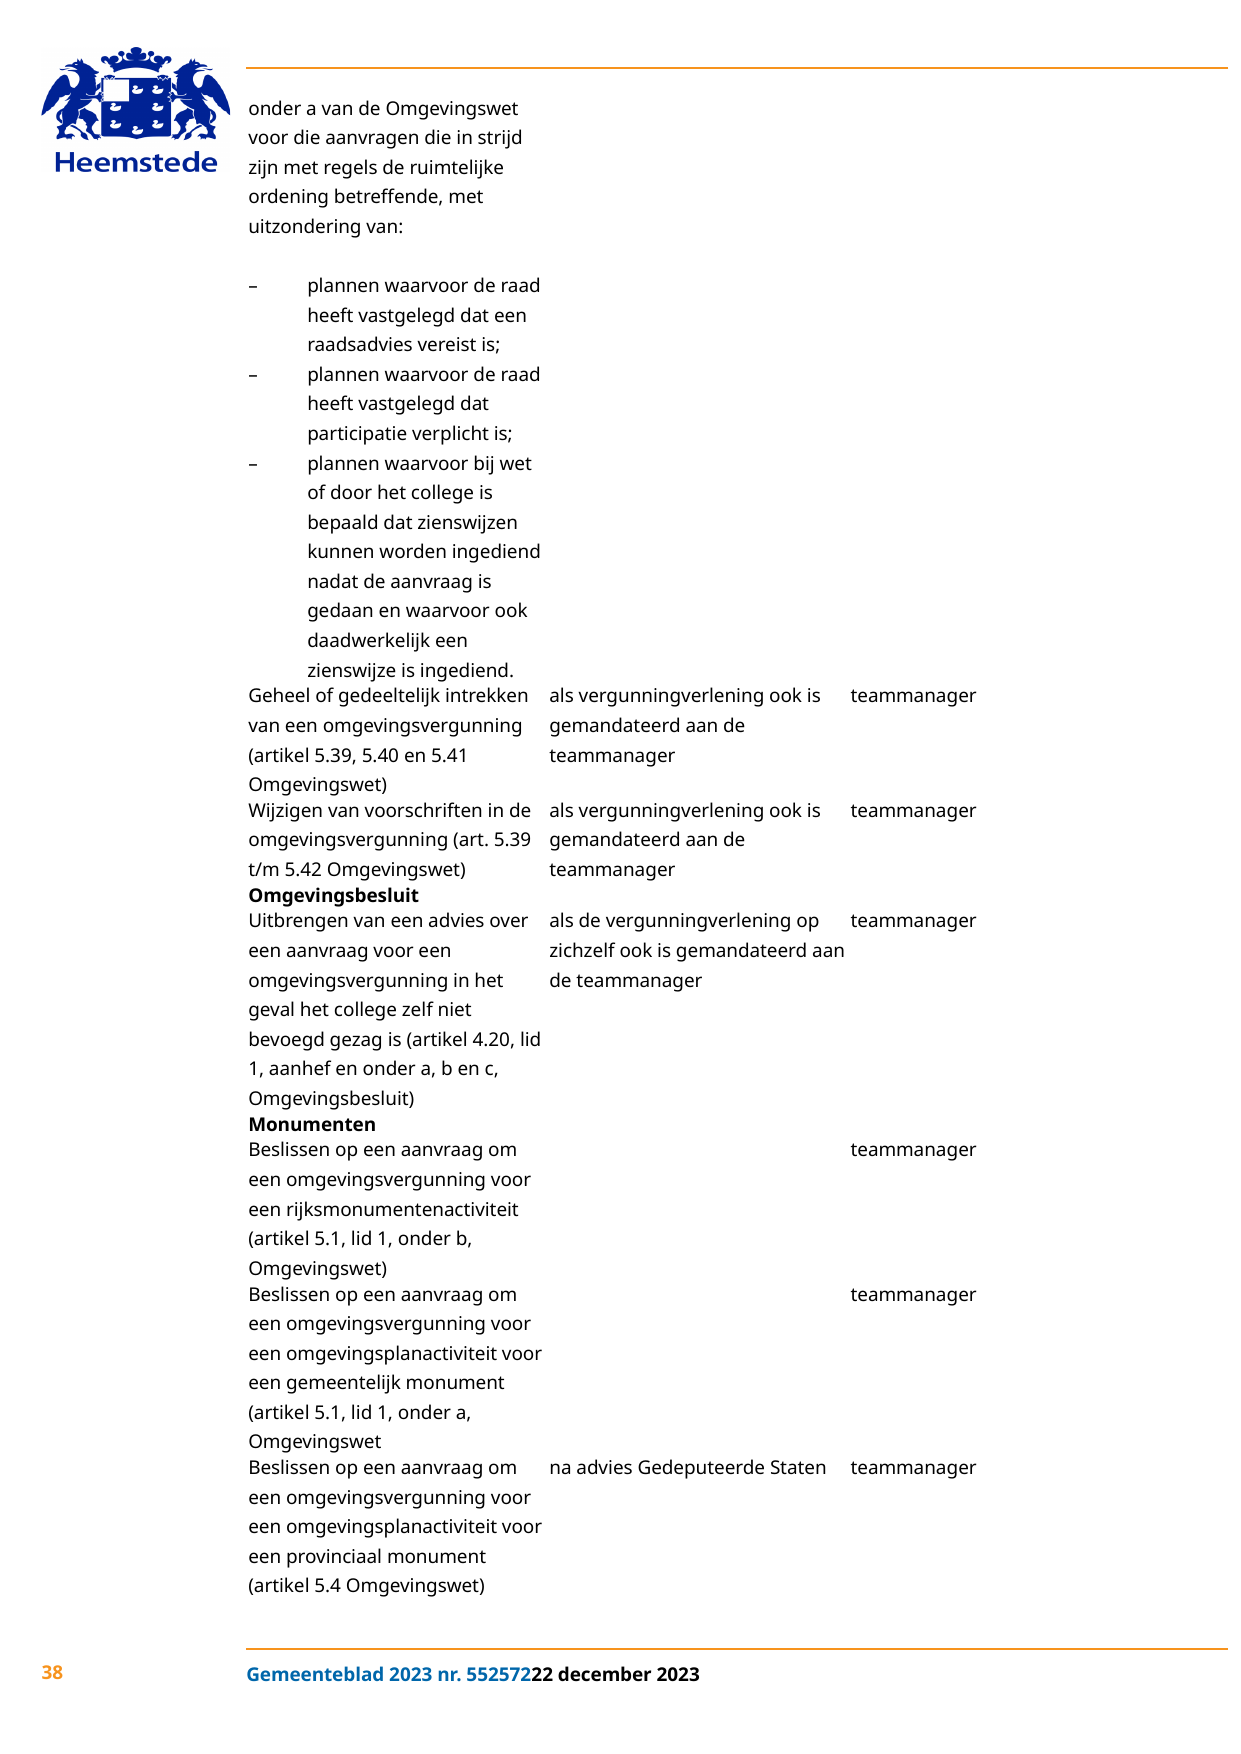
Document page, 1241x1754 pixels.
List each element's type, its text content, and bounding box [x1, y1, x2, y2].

table_cell onder a van de Omgevingswet voor die aanvragen die in strijd zijn met regels de ruimtelijke ordening betreffende, met uitzondering van: plannen waarvoor de raad heeft vastgelegd dat een raadsadvies vereist is; plannen waarvoor de raad heeft vastgelegd dat participatie verplicht is; plannen waarvoor bij wet of door het college is bepaald dat zienswijzen kunnen worden ingediend nadat de aanvraag is gedaan en waarvoor ook daadwerkelijk een zienswijze is ingediend. [248, 95, 549, 683]
table_cell Beslissen op een aanvraag om een omgevingsvergunning voor een rijksmonumentenactiviteit (artikel 5.1, lid 1, onder b, Omgevingswet) [248, 1137, 549, 1281]
table_cell [850, 1111, 1152, 1137]
table_cell teammanager [850, 1454, 1152, 1598]
table_cell als vergunningverlening ook is gemandateerd aan de teammanager [549, 797, 850, 882]
table_cell Uitbrengen van een advies over een aanvraag voor een omgevingsvergunning in het geval het college zelf niet bevoegd gezag is (artikel 4.20, lid 1, aanhef en onder a, b en c, Omgevingsbesluit) [248, 908, 549, 1111]
table_cell [549, 1281, 850, 1454]
table_cell Geheel of gedeeltelijk intrekken van een omgevingsvergunning (artikel 5.39, 5.40 en 5.41 Omgevingswet) [248, 683, 549, 797]
table_cell teammanager [850, 797, 1152, 882]
table_cell Omgevingsbesluit [248, 882, 549, 908]
table_cell Wijzigen van voorschriften in de omgevingsvergunning (art. 5.39 t/m 5.42 Omgevingswet) [248, 797, 549, 882]
table_cell na advies Gedeputeerde Staten [549, 1454, 850, 1598]
table_cell [549, 1137, 850, 1281]
table_cell [549, 882, 850, 908]
table_cell [850, 95, 1152, 683]
table_cell [850, 882, 1152, 908]
table_cell [549, 95, 850, 683]
table_cell teammanager [850, 683, 1152, 797]
picture [41, 47, 231, 172]
table_cell teammanager [850, 1281, 1152, 1454]
table_cell Beslissen op een aanvraag om een omgevingsvergunning voor een omgevingsplanactiviteit voor een provinciaal monument (artikel 5.4 Omgevingswet) [248, 1454, 549, 1598]
table_cell als de vergunningverlening op zichzelf ook is gemandateerd aan de teammanager [549, 908, 850, 1111]
table_cell Monumenten [248, 1111, 549, 1137]
table_cell teammanager [850, 908, 1152, 1111]
table_cell teammanager [850, 1137, 1152, 1281]
table_cell als vergunningverlening ook is gemandateerd aan de teammanager [549, 683, 850, 797]
table_cell Beslissen op een aanvraag om een omgevingsvergunning voor een omgevingsplanactiviteit voor een gemeentelijk monument (artikel 5.1, lid 1, onder a, Omgevingswet [248, 1281, 549, 1454]
table_cell [549, 1111, 850, 1137]
